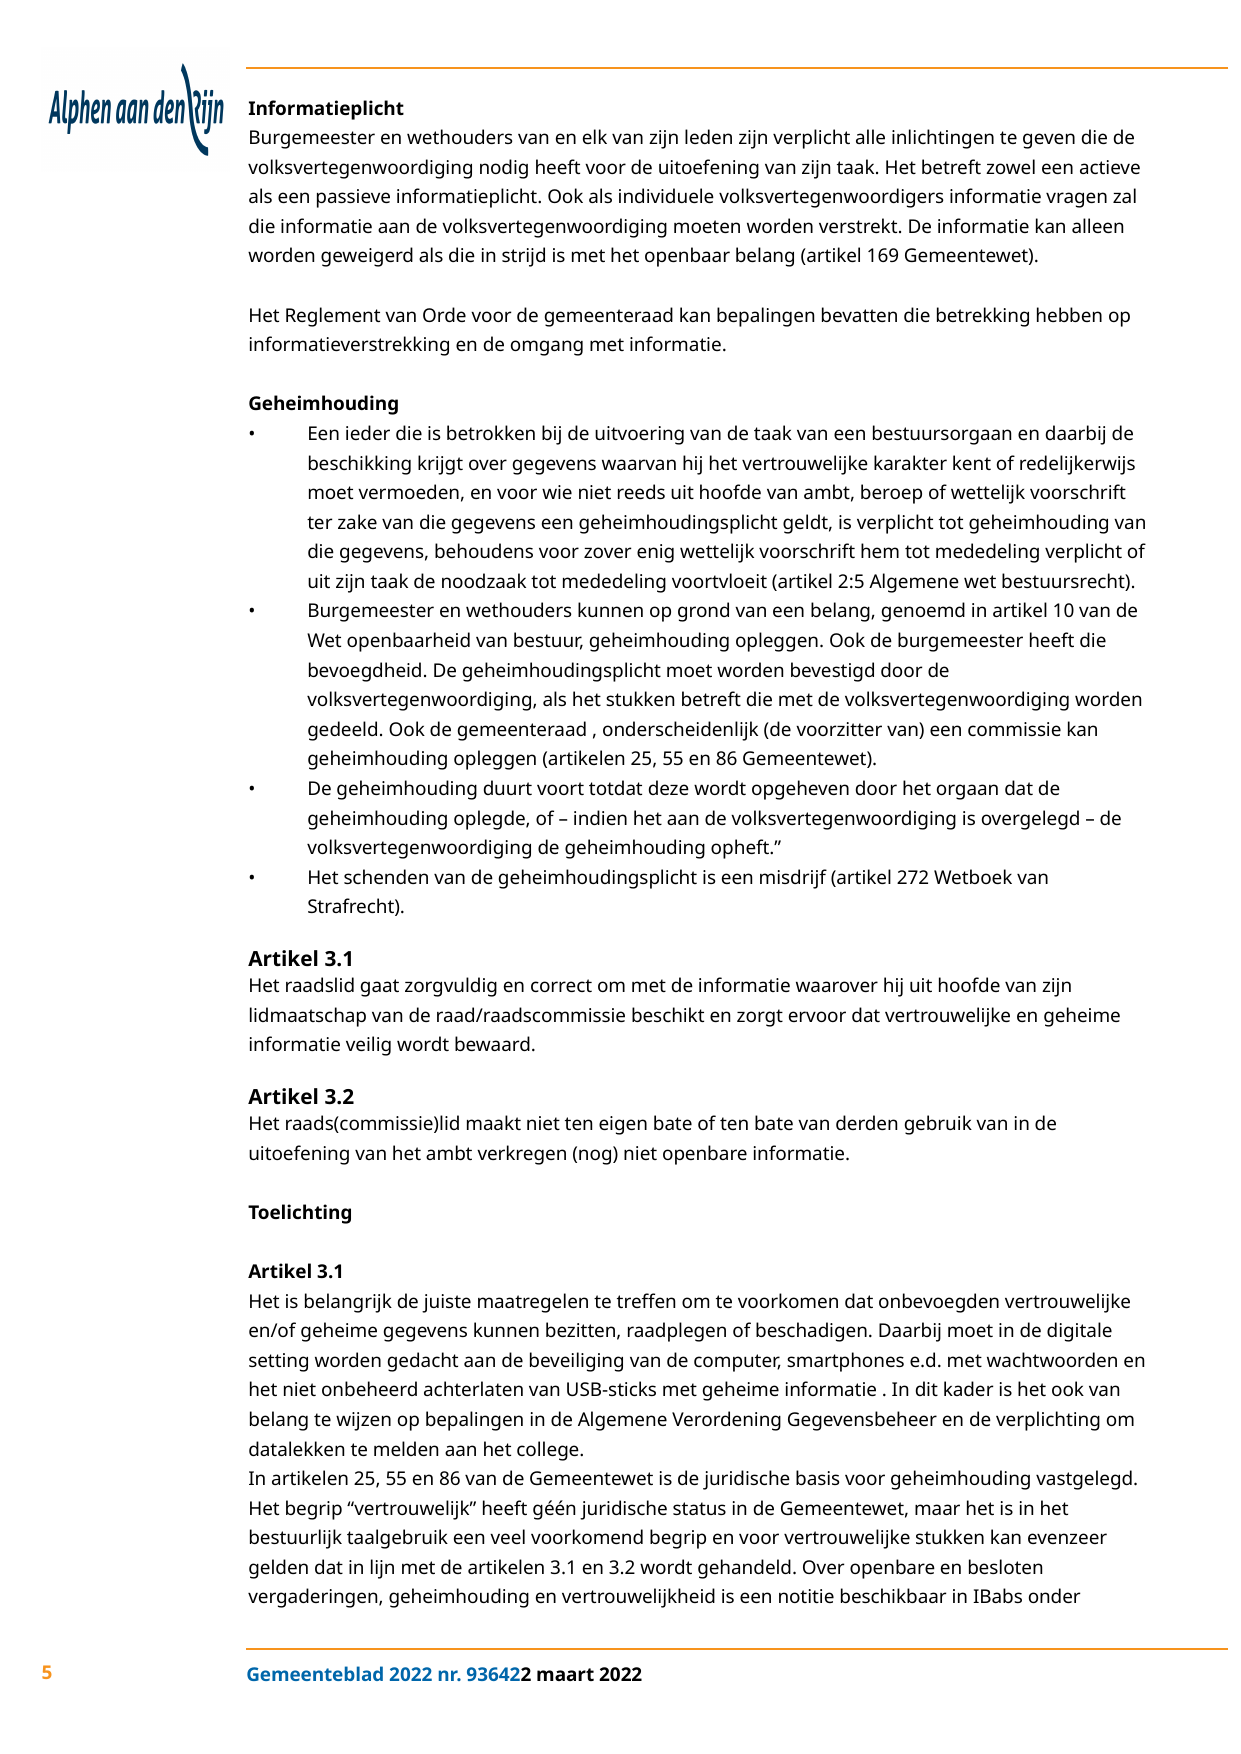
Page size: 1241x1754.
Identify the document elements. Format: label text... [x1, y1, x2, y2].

text In artikelen 25, 55 en 86 van de Gemeentewet is de juridische basis voor geheimhouding vastgelegd. Het begrip “vertrouwelijk” heeft géén juridische status in de Gemeentewet, maar het is in het bestuurlijk taalgebruik een veel voorkomend begrip en voor vertrouwelijke stukken kan evenzeer gelden dat in lijn met de artikelen 3.1 en 3.2 wordt gehandeld. Over openbare en besloten vergaderingen, geheimhouding en vertrouwelijkheid is een notitie beschikbaar in IBabs onder [248, 1465, 1152, 1609]
picture [41, 47, 231, 172]
text Het Reglement van Orde voor de gemeenteraad kan bepalingen bevatten die betrekking hebben op informatieverstrekking en de omgang met informatie. [248, 302, 1152, 357]
text Burgemeester en wethouders van en elk van zijn leden zijn verplicht alle inlichtingen te geven die de volksvertegenwoordiging nodig heeft voor de uitoefening van zijn taak. Het betreft zowel een actieve als een passieve informatieplicht. Ook als individuele volksvertegenwoordigers informatie vragen zal die informatie aan de volksvertegenwoordiging moeten worden verstrekt. De informatie kan alleen worden geweigerd als die in strijd is met het openbaar belang (artikel 169 Gemeentewet). [248, 124, 1152, 268]
list De geheimhouding duurt voort totdat deze wordt opgeheven door het orgaan dat de geheimhouding oplegde, of – indien het aan de volksvertegenwoordiging is overgelegd – de volksvertegenwoordiging de geheimhouding opheft.” [248, 775, 1152, 860]
text Het raads(commissie)lid maakt niet ten eigen bate of ten bate van derden gebruik van in de uitoefening van het ambt verkregen (nog) niet openbare informatie. [248, 1110, 1152, 1166]
list Burgemeester en wethouders kunnen op grond van een belang, genoemd in artikel 10 van de Wet openbaarheid van bestuur, geheimhouding opleggen. Ook de burgemeester heeft die bevoegdheid. De geheimhoudingsplicht moet worden bevestigd door de volksvertegenwoordiging, als het stukken betreft die met de volksvertegenwoordiging worden gedeeld. Ook de gemeenteraad , onderscheidenlijk (de voorzitter van) een commissie kan geheimhouding opleggen (artikelen 25, 55 en 86 Gemeentewet). [248, 598, 1152, 771]
text Geheimhouding [248, 391, 1152, 416]
text Artikel 3.2 [248, 1082, 1152, 1110]
text Toelichting [248, 1199, 1152, 1225]
list Een ieder die is betrokken bij de uitvoering van de taak van een bestuursorgaan en daarbij de beschikking krijgt over gegevens waarvan hij het vertrouwelijke karakter kent of redelijkerwijs moet vermoeden, en voor wie niet reeds uit hoofde van ambt, beroep of wettelijk voorschrift ter zake van die gegevens een geheimhoudingsplicht geldt, is verplicht tot geheimhouding van die gegevens, behoudens voor zover enig wettelijk voorschrift hem tot mededeling verplicht of uit zijn taak de noodzaak tot mededeling voortvloeit (artikel 2:5 Algemene wet bestuursrecht). [248, 420, 1152, 594]
list Het schenden van de geheimhoudingsplicht is een misdrijf (artikel 272 Wetboek van Strafrecht). [248, 864, 1152, 919]
text Artikel 3.1 [248, 1258, 1152, 1284]
text Artikel 3.1 [248, 944, 1152, 972]
text Het is belangrijk de juiste maatregelen te treffen om te voorkomen dat onbevoegden vertrouwelijke en/of geheime gegevens kunnen bezitten, raadplegen of beschadigen. Daarbij moet in de digitale setting worden gedacht aan de beveiliging van de computer, smartphones e.d. met wachtwoorden en het niet onbeheerd achterlaten van USB-sticks met geheime informatie . In dit kader is het ook van belang te wijzen op bepalingen in de Algemene Verordening Gegevensbeheer en de verplichting om datalekken te melden aan het college. [248, 1288, 1152, 1462]
text Het raadslid gaat zorgvuldig en correct om met de informatie waarover hij uit hoofde van zijn lidmaatschap van de raad/raadscommissie beschikt en zorgt ervoor dat vertrouwelijke en geheime informatie veilig wordt bewaard. [248, 972, 1152, 1057]
text Informatieplicht [248, 95, 1152, 121]
